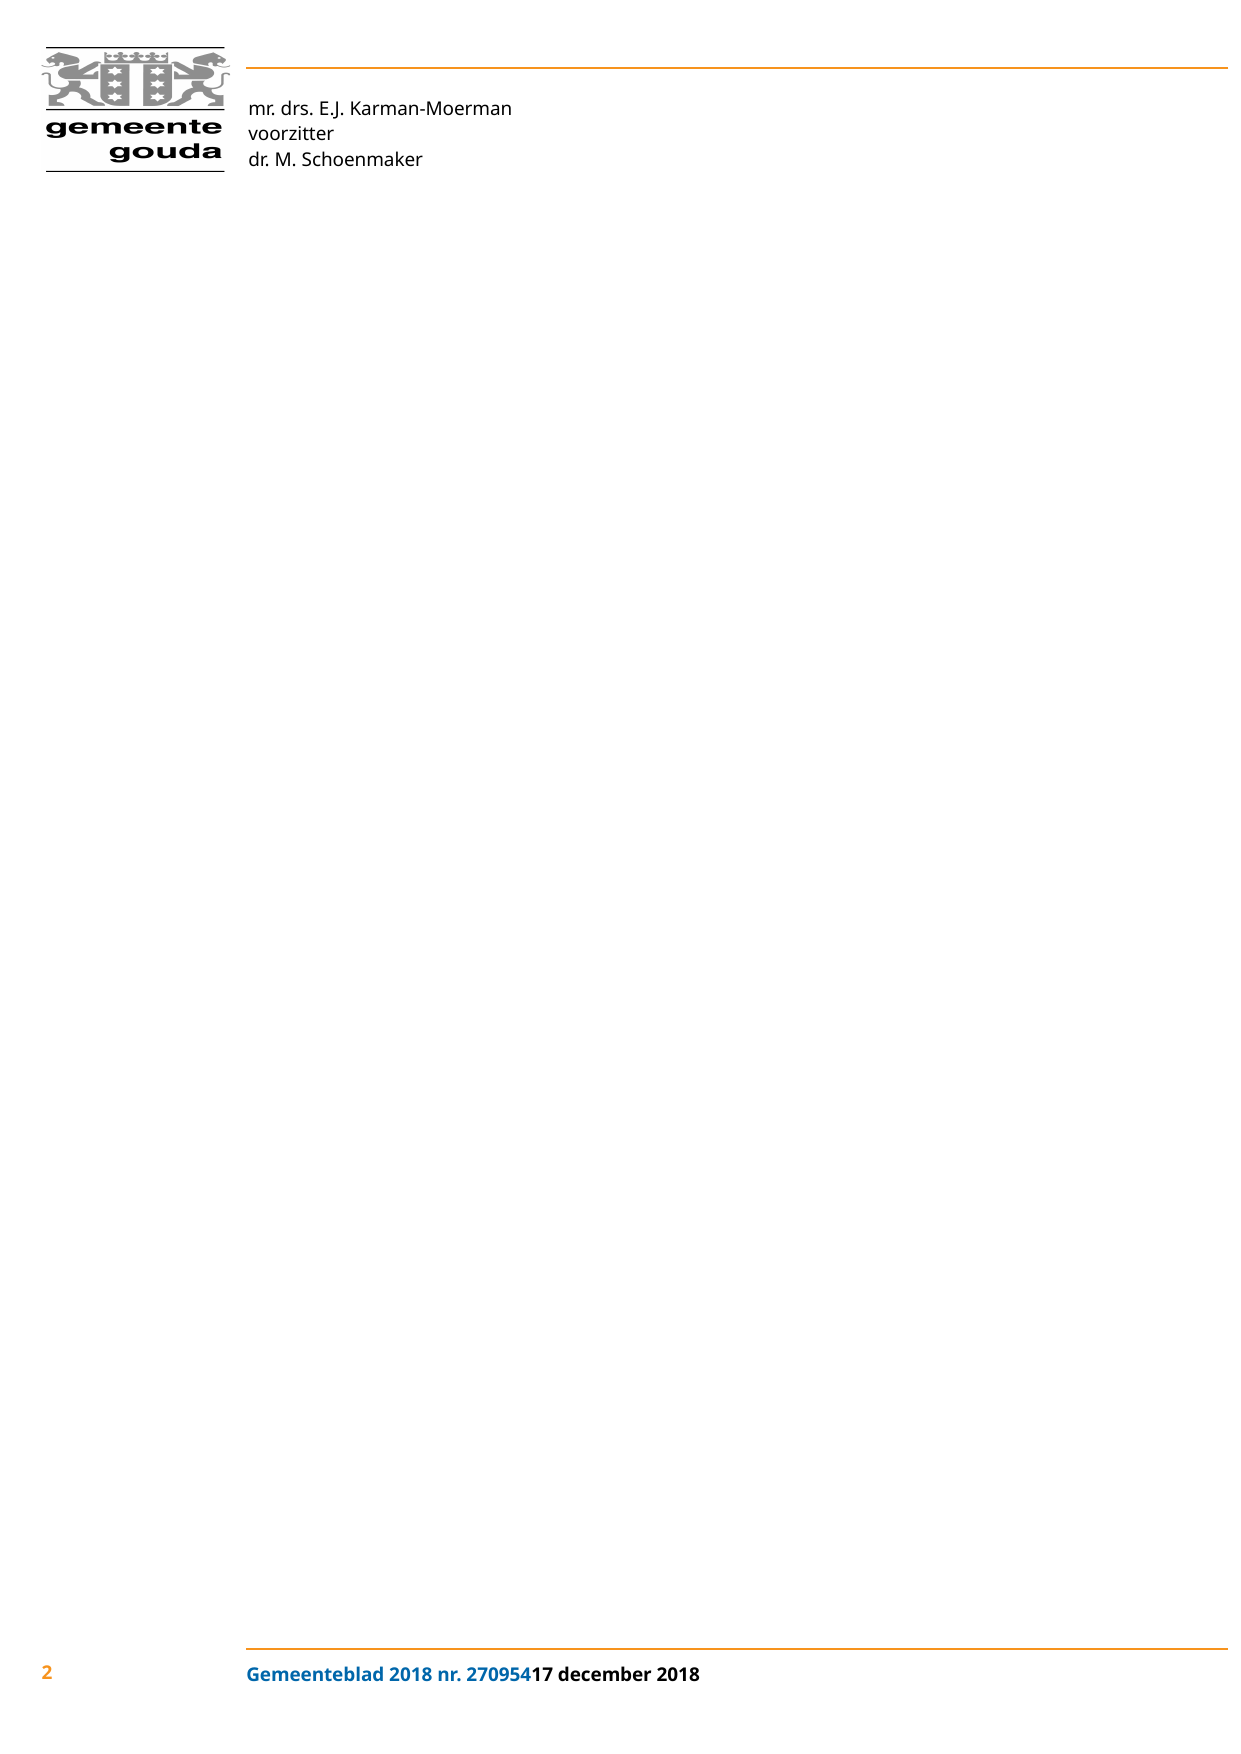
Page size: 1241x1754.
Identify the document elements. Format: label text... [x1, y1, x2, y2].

text voorzitter [248, 121, 1152, 146]
text dr. M. Schoenmaker [248, 146, 1152, 172]
picture [41, 47, 231, 172]
text mr. drs. E.J. Karman-Moerman [248, 95, 1152, 121]
